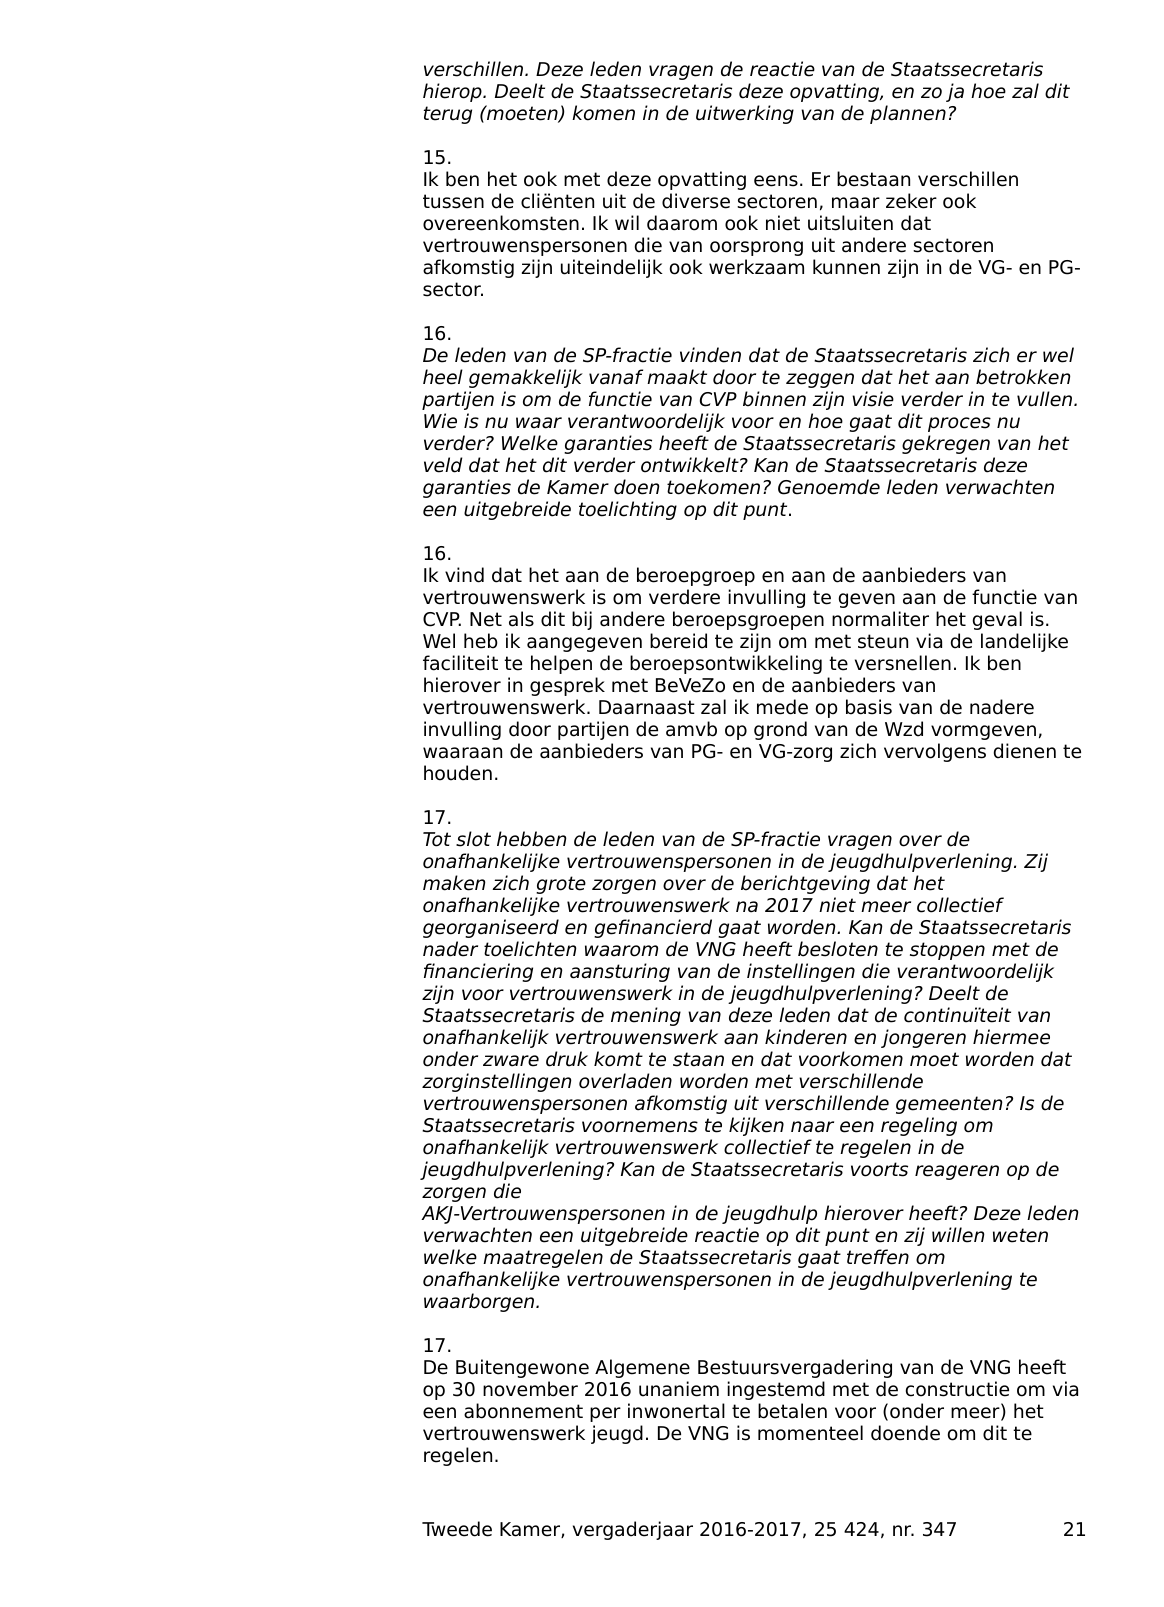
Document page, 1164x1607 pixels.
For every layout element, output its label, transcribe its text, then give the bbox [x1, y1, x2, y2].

text 15. [422, 147, 1087, 169]
text Ik ben het ook met deze opvatting eens. Er bestaan verschillen tussen de cliënten uit de diverse sectoren, maar zeker ook overeenkomsten. Ik wil daarom ook niet uitsluiten dat vertrouwenspersonen die van oorsprong uit andere sectoren afkomstig zijn uiteindelijk ook werkzaam kunnen zijn in de VG- en PG-sector. [422, 169, 1087, 301]
text Tot slot hebben de leden van de SP-fractie vragen over de onafhankelijke vertrouwenspersonen in de jeugdhulpverlening. Zij maken zich grote zorgen over de berichtgeving dat het onafhankelijke vertrouwenswerk na 2017 niet meer collectief georganiseerd en gefinancierd gaat worden. Kan de Staatssecretaris nader toelichten waarom de VNG heeft besloten te stoppen met de financiering en aansturing van de instellingen die verantwoordelijk zijn voor vertrouwenswerk in de jeugdhulpverlening? Deelt de Staatssecretaris de mening van deze leden dat de continuïteit van onafhankelijk vertrouwenswerk aan kinderen en jongeren hiermee onder zware druk komt te staan en dat voorkomen moet worden dat zorginstellingen overladen worden met verschillende vertrouwenspersonen afkomstig uit verschillende gemeenten? Is de Staatssecretaris voornemens te kijken naar een regeling om onafhankelijk vertrouwenswerk collectief te regelen in de jeugdhulpverlening? Kan de Staatssecretaris voorts reageren op de zorgen die [422, 829, 1087, 1203]
text 17. [422, 1335, 1087, 1357]
text 16. [422, 323, 1087, 345]
text 16. [422, 543, 1087, 565]
text 17. [422, 807, 1087, 829]
text De Buitengewone Algemene Bestuursvergadering van de VNG heeft op 30 november 2016 unaniem ingestemd met de constructie om via een abonnement per inwonertal te betalen voor (onder meer) het vertrouwenswerk jeugd. De VNG is momenteel doende om dit te regelen. [422, 1357, 1087, 1467]
text De leden van de SP-fractie vinden dat de Staatssecretaris zich er wel heel gemakkelijk vanaf maakt door te zeggen dat het aan betrokken partijen is om de functie van CVP binnen zijn visie verder in te vullen. Wie is nu waar verantwoordelijk voor en hoe gaat dit proces nu verder? Welke garanties heeft de Staatssecretaris gekregen van het veld dat het dit verder ontwikkelt? Kan de Staatssecretaris deze garanties de Kamer doen toekomen? Genoemde leden verwachten een uitgebreide toelichting op dit punt. [422, 345, 1087, 521]
text Ik vind dat het aan de beroepgroep en aan de aanbieders van vertrouwenswerk is om verdere invulling te geven aan de functie van CVP. Net als dit bij andere beroepsgroepen normaliter het geval is. Wel heb ik aangegeven bereid te zijn om met steun via de landelijke faciliteit te helpen de beroepsontwikkeling te versnellen. Ik ben hierover in gesprek met BeVeZo en de aanbieders van vertrouwenswerk. Daarnaast zal ik mede op basis van de nadere invulling door partijen de amvb op grond van de Wzd vormgeven, waaraan de aanbieders van PG- en VG-zorg zich vervolgens dienen te houden. [422, 565, 1087, 785]
text verschillen. Deze leden vragen de reactie van de Staatssecretaris hierop. Deelt de Staatssecretaris deze opvatting, en zo ja hoe zal dit terug (moeten) komen in de uitwerking van de plannen? [422, 59, 1087, 125]
text AKJ-Vertrouwenspersonen in de jeugdhulp hierover heeft? Deze leden verwachten een uitgebreide reactie op dit punt en zij willen weten welke maatregelen de Staatssecretaris gaat treffen om onafhankelijke vertrouwenspersonen in de jeugdhulpverlening te waarborgen. [422, 1203, 1087, 1313]
